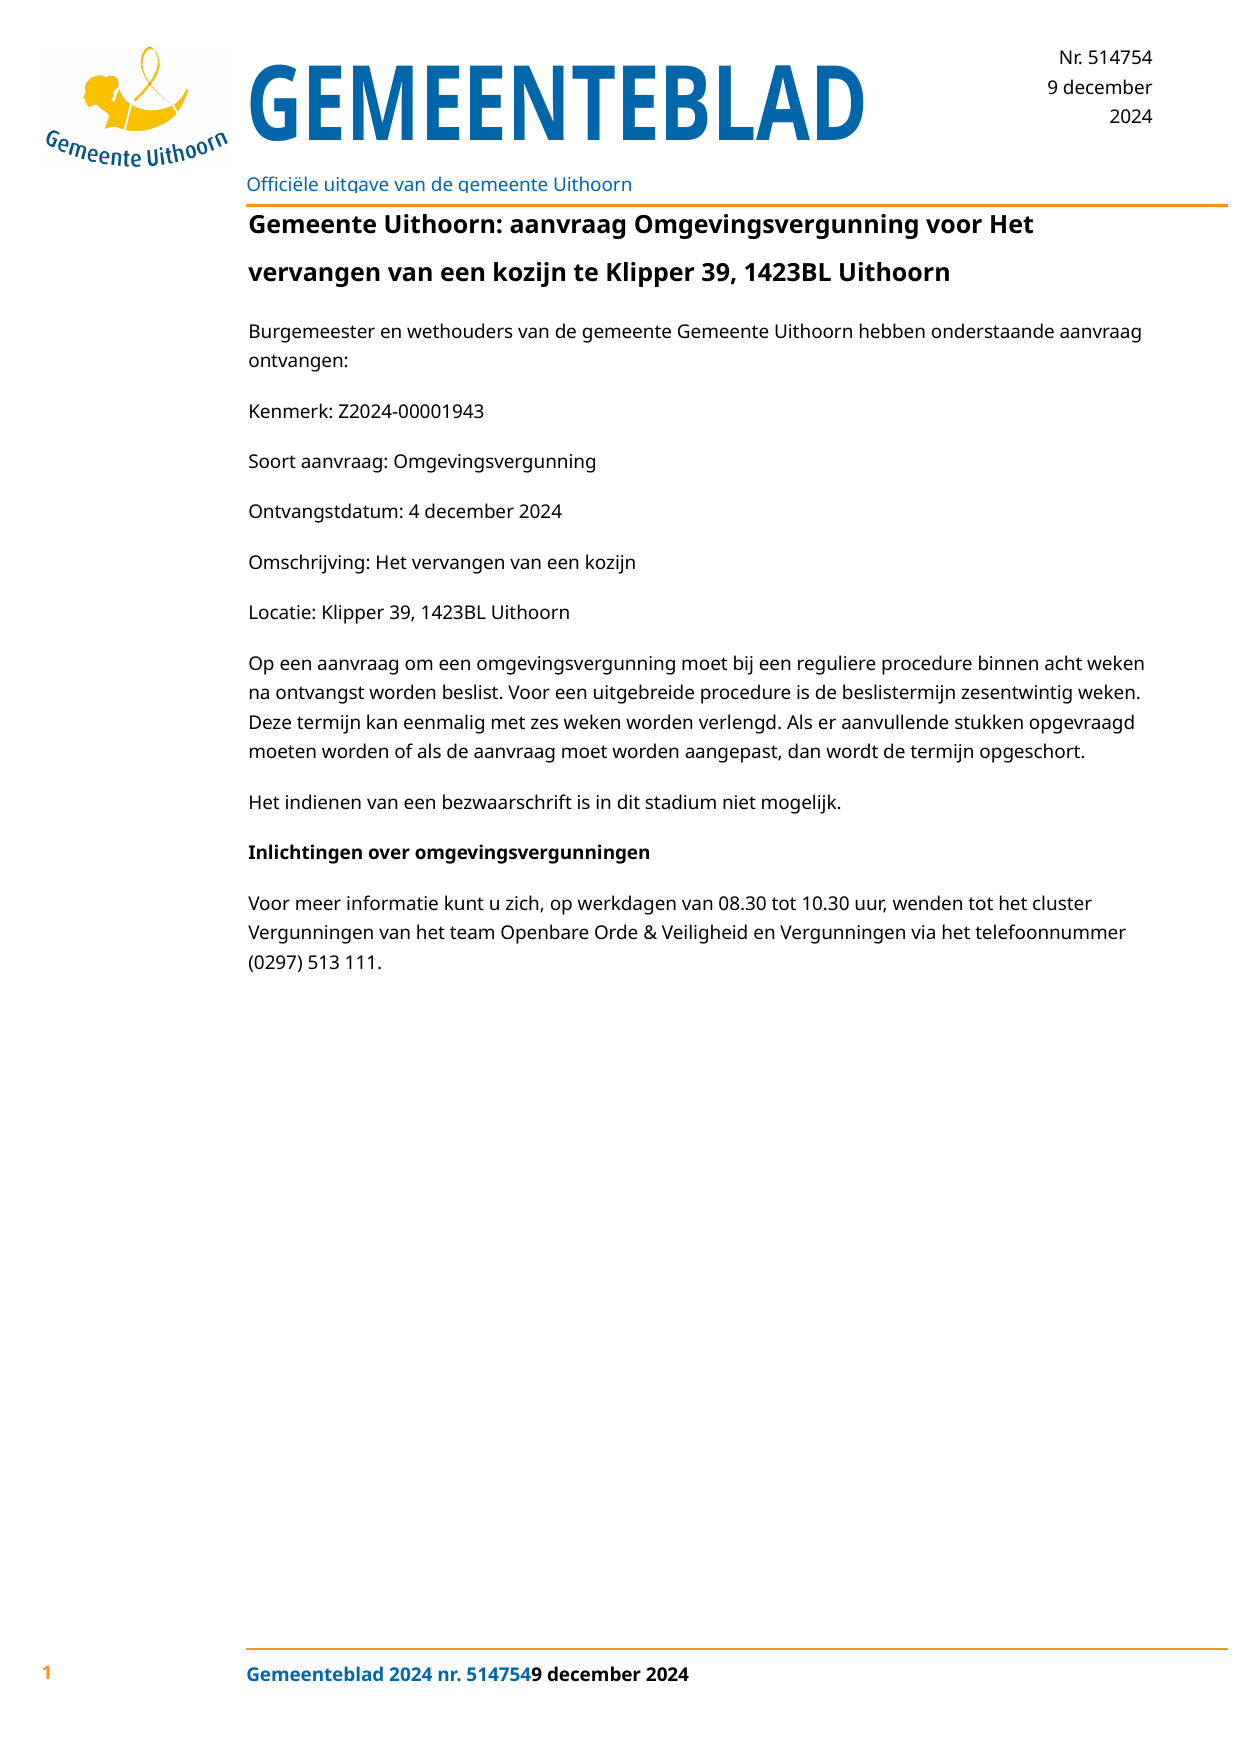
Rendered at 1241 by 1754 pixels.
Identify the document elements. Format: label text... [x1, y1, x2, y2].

text Het indienen van een bezwaarschrift is in dit stadium niet mogelijk. [248, 789, 1152, 815]
picture [41, 47, 231, 172]
text Kenmerk: Z2024-00001943 [248, 398, 1152, 424]
text Op een aanvraag om een omgevingsvergunning moet bij een reguliere procedure binnen acht weken na ontvangst worden beslist. Voor een uitgebreide procedure is de beslistermijn zesentwintig weken. Deze termijn kan eenmalig met zes weken worden verlengd. Als er aanvullende stukken opgevraagd moeten worden of als de aanvraag moet worden aangepast, dan wordt de termijn opgeschort. [248, 650, 1152, 764]
text Soort aanvraag: Omgevingsvergunning [248, 448, 1152, 474]
text Locatie: Klipper 39, 1423BL Uithoorn [248, 599, 1152, 625]
text Burgemeester en wethouders van de gemeente Gemeente Uithoorn hebben onderstaande aanvraag ontvangen: [248, 318, 1152, 373]
text Inlichtingen over omgevingsvergunningen [248, 839, 1152, 865]
text Ontvangstdatum: 4 december 2024 [248, 499, 1152, 524]
text Gemeente Uithoorn: aanvraag Omgevingsvergunning voor Het vervangen van een kozijn te Klipper 39, 1423BL Uithoorn [248, 207, 1152, 288]
text Omschrijving: Het vervangen van een kozijn [248, 549, 1152, 575]
text Voor meer informatie kunt u zich, op werkdagen van 08.30 tot 10.30 uur, wenden tot het cluster Vergunningen van het team Openbare Orde & Veiligheid en Vergunningen via het telefoonnummer (0297) 513 111. [248, 890, 1152, 975]
